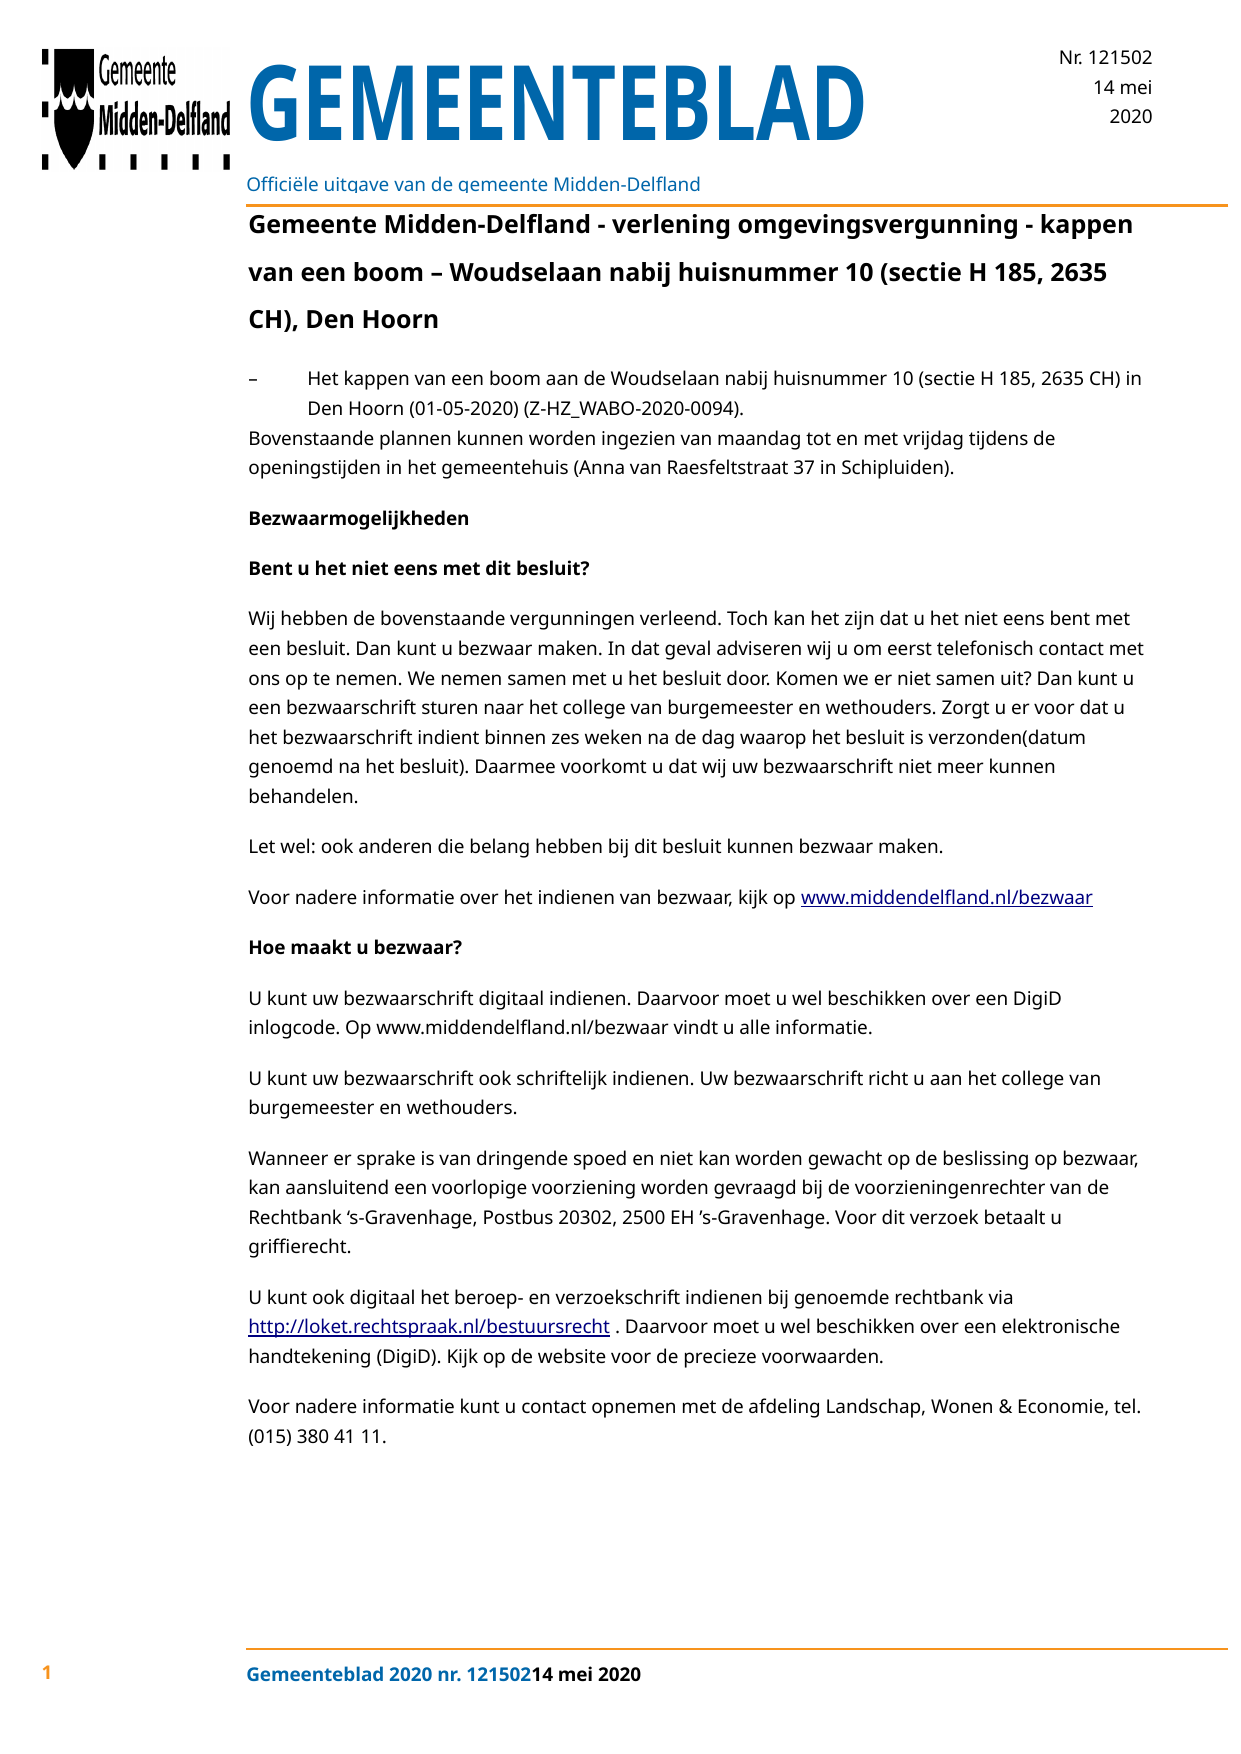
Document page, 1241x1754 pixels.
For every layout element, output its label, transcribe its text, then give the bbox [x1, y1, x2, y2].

text U kunt uw bezwaarschrift digitaal indienen. Daarvoor moet u wel beschikken over een DigiD inlogcode. Op www.middendelfland.nl/bezwaar vindt u alle informatie. [248, 985, 1152, 1040]
text U kunt uw bezwaarschrift ook schriftelijk indienen. Uw bezwaarschrift richt u aan het college van burgemeester en wethouders. [248, 1065, 1152, 1120]
text Bezwaarmogelijkheden [248, 505, 1152, 530]
text Hoe maakt u bezwaar? [248, 934, 1152, 960]
text Bent u het niet eens met dit besluit? [248, 555, 1152, 581]
text Bovenstaande plannen kunnen worden ingezien van maandag tot en met vrijdag tijdens de openingstijden in het gemeentehuis (Anna van Raesfeltstraat 37 in Schipluiden). [248, 425, 1152, 480]
text Wanneer er sprake is van dringende spoed en niet kan worden gewacht op de beslissing op bezwaar, kan aansluitend een voorlopige voorziening worden gevraagd bij de voorzieningenrechter van de Rechtbank ‘s-Gravenhage, Postbus 20302, 2500 EH ’s-Gravenhage. Voor dit verzoek betaalt u griffierecht. [248, 1145, 1152, 1259]
list Het kappen van een boom aan de Woudselaan nabij huisnummer 10 (sectie H 185, 2635 CH) in Den Hoorn (01-05-2020) (Z-HZ_WABO-2020-0094). [248, 366, 1152, 421]
text Gemeente Midden-Delfland - verlening omgevingsvergunning - kappen van een boom – Woudselaan nabij huisnummer 10 (sectie H 185, 2635 CH), Den Hoorn [248, 207, 1152, 336]
picture [41, 47, 231, 172]
text Wij hebben de bovenstaande vergunningen verleend. Toch kan het zijn dat u het niet eens bent met een besluit. Dan kunt u bezwaar maken. In dat geval adviseren wij u om eerst telefonisch contact met ons op te nemen. We nemen samen met u het besluit door. Komen we er niet samen uit? Dan kunt u een bezwaarschrift sturen naar het college van burgemeester en wethouders. Zorgt u er voor dat u het bezwaarschrift indient binnen zes weken na de dag waarop het besluit is verzonden(datum genoemd na het besluit). Daarmee voorkomt u dat wij uw bezwaarschrift niet meer kunnen behandelen. [248, 606, 1152, 809]
text Voor nadere informatie kunt u contact opnemen met de afdeling Landschap, Wonen & Economie, tel. (015) 380 41 11. [248, 1393, 1152, 1449]
text U kunt ook digitaal het beroep- en verzoekschrift indienen bij genoemde rechtbank via http://loket.rechtspraak.nl/bestuursrecht . Daarvoor moet u wel beschikken over een elektronische handtekening (DigiD). Kijk op de website voor de precieze voorwaarden. [248, 1284, 1152, 1369]
text Voor nadere informatie over het indienen van bezwaar, kijk op www.middendelfland.nl/bezwaar [248, 884, 1152, 909]
text Let wel: ook anderen die belang hebben bij dit besluit kunnen bezwaar maken. [248, 833, 1152, 859]
